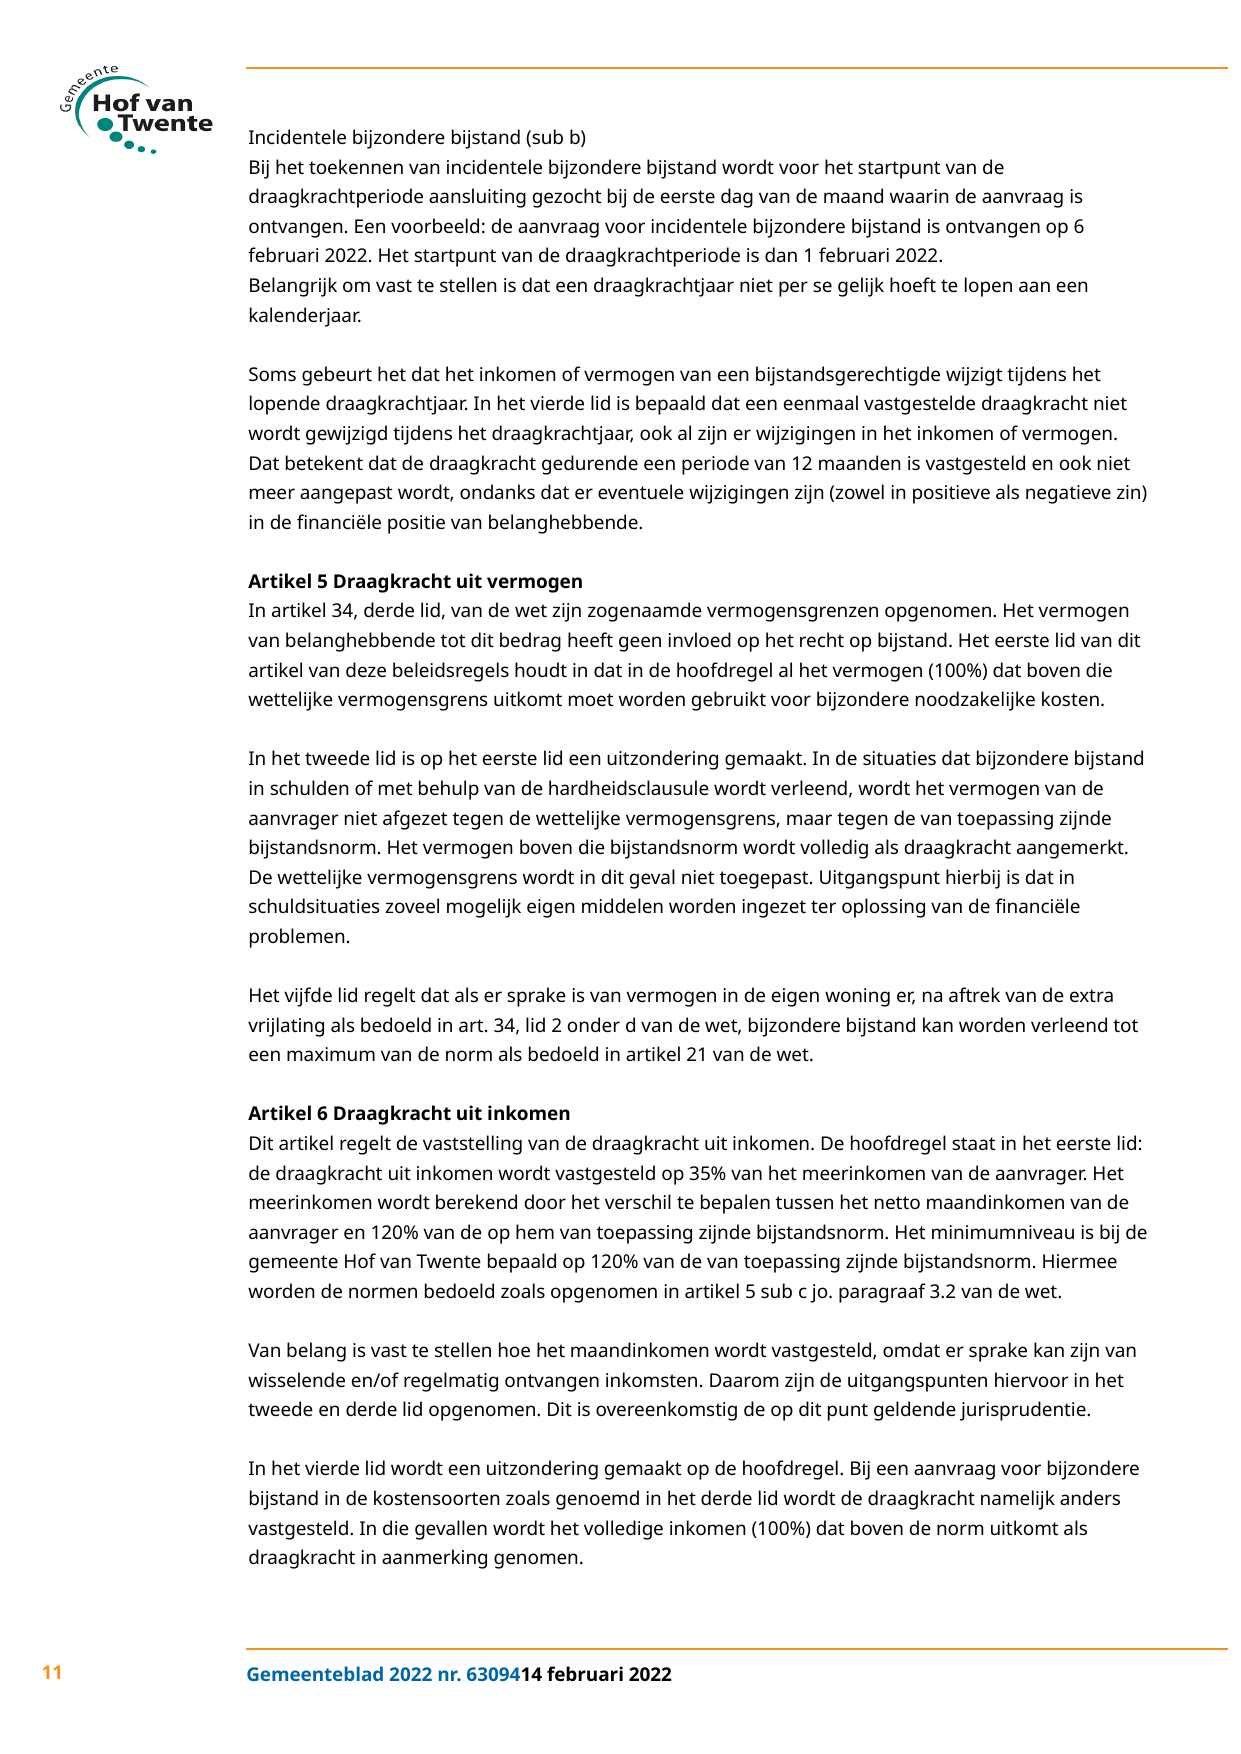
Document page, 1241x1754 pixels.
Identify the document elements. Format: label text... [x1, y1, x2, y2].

picture [41, 47, 231, 172]
text Belangrijk om vast te stellen is dat een draagkrachtjaar niet per se gelijk hoeft te lopen aan een kalenderjaar. [248, 272, 1152, 328]
text Soms gebeurt het dat het inkomen of vermogen van een bijstandsgerechtigde wijzigt tijdens het lopende draagkrachtjaar. In het vierde lid is bepaald dat een eenmaal vastgestelde draagkracht niet wordt gewijzigd tijdens het draagkrachtjaar, ook al zijn er wijzigingen in het inkomen of vermogen. Dat betekent dat de draagkracht gedurende een periode van 12 maanden is vastgesteld en ook niet meer aangepast wordt, ondanks dat er eventuele wijzigingen zijn (zowel in positieve als negatieve zin) in de financiële positie van belanghebbende. [248, 361, 1152, 535]
text Het vijfde lid regelt dat als er sprake is van vermogen in de eigen woning er, na aftrek van de extra vrijlating als bedoeld in art. 34, lid 2 onder d van de wet, bijzondere bijstand kan worden verleend tot een maximum van de norm als bedoeld in artikel 21 van de wet. [248, 982, 1152, 1067]
text Incidentele bijzondere bijstand (sub b) [248, 124, 1152, 150]
text In het tweede lid is op het eerste lid een uitzondering gemaakt. In de situaties dat bijzondere bijstand in schulden of met behulp van de hardheidsclausule wordt verleend, wordt het vermogen van de aanvrager niet afgezet tegen de wettelijke vermogensgrens, maar tegen de van toepassing zijnde bijstandsnorm. Het vermogen boven die bijstandsnorm wordt volledig als draagkracht aangemerkt. De wettelijke vermogensgrens wordt in dit geval niet toegepast. Uitgangspunt hierbij is dat in schuldsituaties zoveel mogelijk eigen middelen worden ingezet ter oplossing van de financiële problemen. [248, 746, 1152, 949]
text Van belang is vast te stellen hoe het maandinkomen wordt vastgesteld, omdat er sprake kan zijn van wisselende en/of regelmatig ontvangen inkomsten. Daarom zijn de uitgangspunten hiervoor in het tweede en derde lid opgenomen. Dit is overeenkomstig de op dit punt geldende jurisprudentie. [248, 1337, 1152, 1422]
text Dit artikel regelt de vaststelling van de draagkracht uit inkomen. De hoofdregel staat in het eerste lid: de draagkracht uit inkomen wordt vastgesteld op 35% van het meerinkomen van de aanvrager. Het meerinkomen wordt berekend door het verschil te bepalen tussen het netto maandinkomen van de aanvrager en 120% van de op hem van toepassing zijnde bijstandsnorm. Het minimumniveau is bij de gemeente Hof van Twente bepaald op 120% van de van toepassing zijnde bijstandsnorm. Hiermee worden de normen bedoeld zoals opgenomen in artikel 5 sub c jo. paragraaf 3.2 van de wet. [248, 1130, 1152, 1304]
text In artikel 34, derde lid, van de wet zijn zogenaamde vermogensgrenzen opgenomen. Het vermogen van belanghebbende tot dit bedrag heeft geen invloed op het recht op bijstand. Het eerste lid van dit artikel van deze beleidsregels houdt in dat in de hoofdregel al het vermogen (100%) dat boven die wettelijke vermogensgrens uitkomt moet worden gebruikt voor bijzondere noodzakelijke kosten. [248, 598, 1152, 712]
text Artikel 5 Draagkracht uit vermogen [248, 568, 1152, 594]
text Artikel 6 Draagkracht uit inkomen [248, 1101, 1152, 1126]
text Bij het toekennen van incidentele bijzondere bijstand wordt voor het startpunt van de draagkrachtperiode aansluiting gezocht bij de eerste dag van de maand waarin de aanvraag is ontvangen. Een voorbeeld: de aanvraag voor incidentele bijzondere bijstand is ontvangen op 6 februari 2022. Het startpunt van de draagkrachtperiode is dan 1 februari 2022. [248, 154, 1152, 268]
text In het vierde lid wordt een uitzondering gemaakt op de hoofdregel. Bij een aanvraag voor bijzondere bijstand in de kostensoorten zoals genoemd in het derde lid wordt de draagkracht namelijk anders vastgesteld. In die gevallen wordt het volledige inkomen (100%) dat boven de norm uitkomt als draagkracht in aanmerking genomen. [248, 1456, 1152, 1570]
